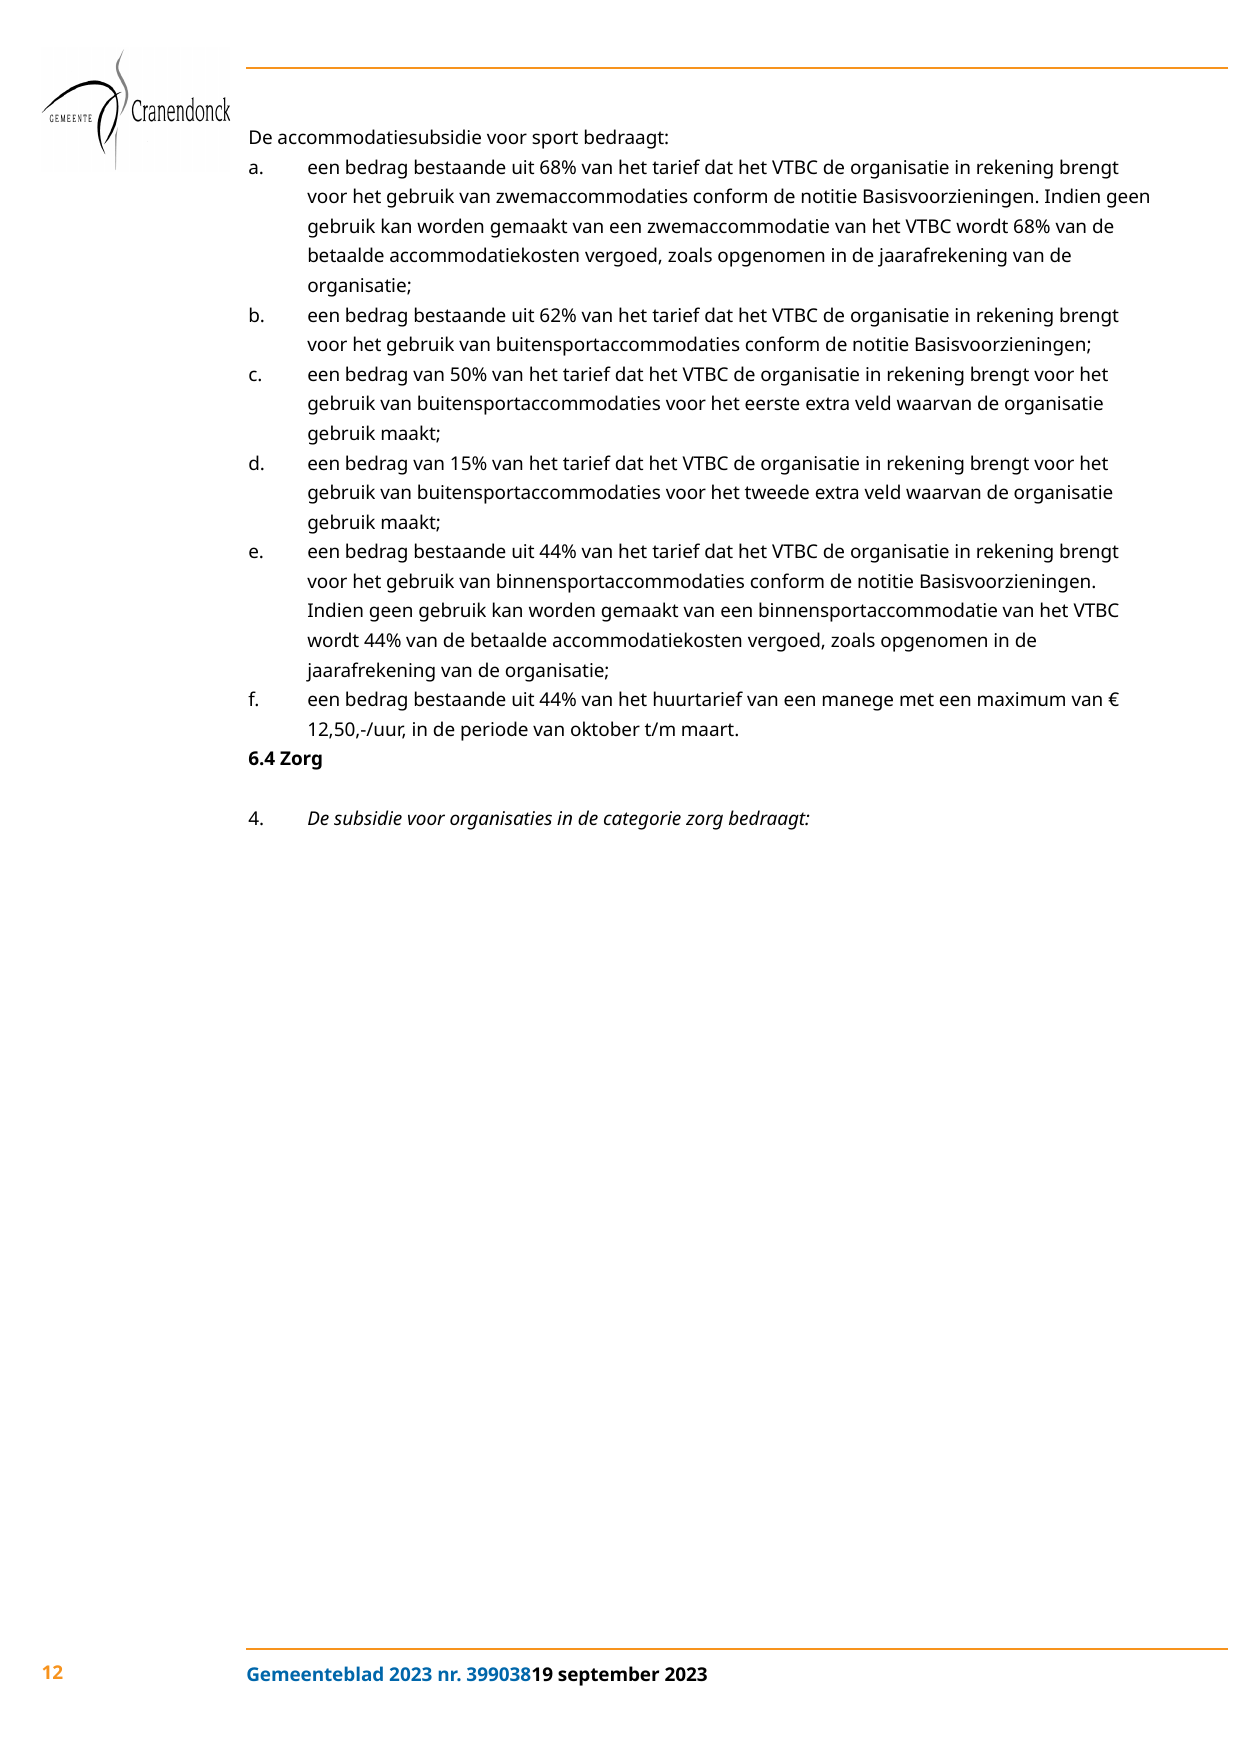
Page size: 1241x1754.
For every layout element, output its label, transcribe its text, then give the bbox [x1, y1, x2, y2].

list een bedrag van 15% van het tarief dat het VTBC de organisatie in rekening brengt voor het gebruik van buitensportaccommodaties voor het tweede extra veld waarvan de organisatie gebruik maakt; [248, 450, 1152, 535]
text 6.4 Zorg [248, 746, 1152, 771]
text De accommodatiesubsidie voor sport bedraagt: [248, 124, 1152, 150]
list een bedrag bestaande uit 62% van het tarief dat het VTBC de organisatie in rekening brengt voor het gebruik van buitensportaccommodaties conform de notitie Basisvoorzieningen; [248, 302, 1152, 357]
list De subsidie voor organisaties in de categorie zorg bedraagt: [248, 805, 1152, 831]
picture [41, 47, 231, 172]
list een bedrag van 50% van het tarief dat het VTBC de organisatie in rekening brengt voor het gebruik van buitensportaccommodaties voor het eerste extra veld waarvan de organisatie gebruik maakt; [248, 361, 1152, 446]
list een bedrag bestaande uit 44% van het tarief dat het VTBC de organisatie in rekening brengt voor het gebruik van binnensportaccommodaties conform de notitie Basisvoorzieningen. Indien geen gebruik kan worden gemaakt van een binnensportaccommodatie van het VTBC wordt 44% van de betaalde accommodatiekosten vergoed, zoals opgenomen in de jaarafrekening van de organisatie; [248, 538, 1152, 683]
list een bedrag bestaande uit 68% van het tarief dat het VTBC de organisatie in rekening brengt voor het gebruik van zwemaccommodaties conform de notitie Basisvoorzieningen. Indien geen gebruik kan worden gemaakt van een zwemaccommodatie van het VTBC wordt 68% van de betaalde accommodatiekosten vergoed, zoals opgenomen in de jaarafrekening van de organisatie; [248, 154, 1152, 298]
list een bedrag bestaande uit 44% van het huurtarief van een manege met een maximum van € 12,50,-/uur, in de periode van oktober t/m maart. [248, 686, 1152, 742]
